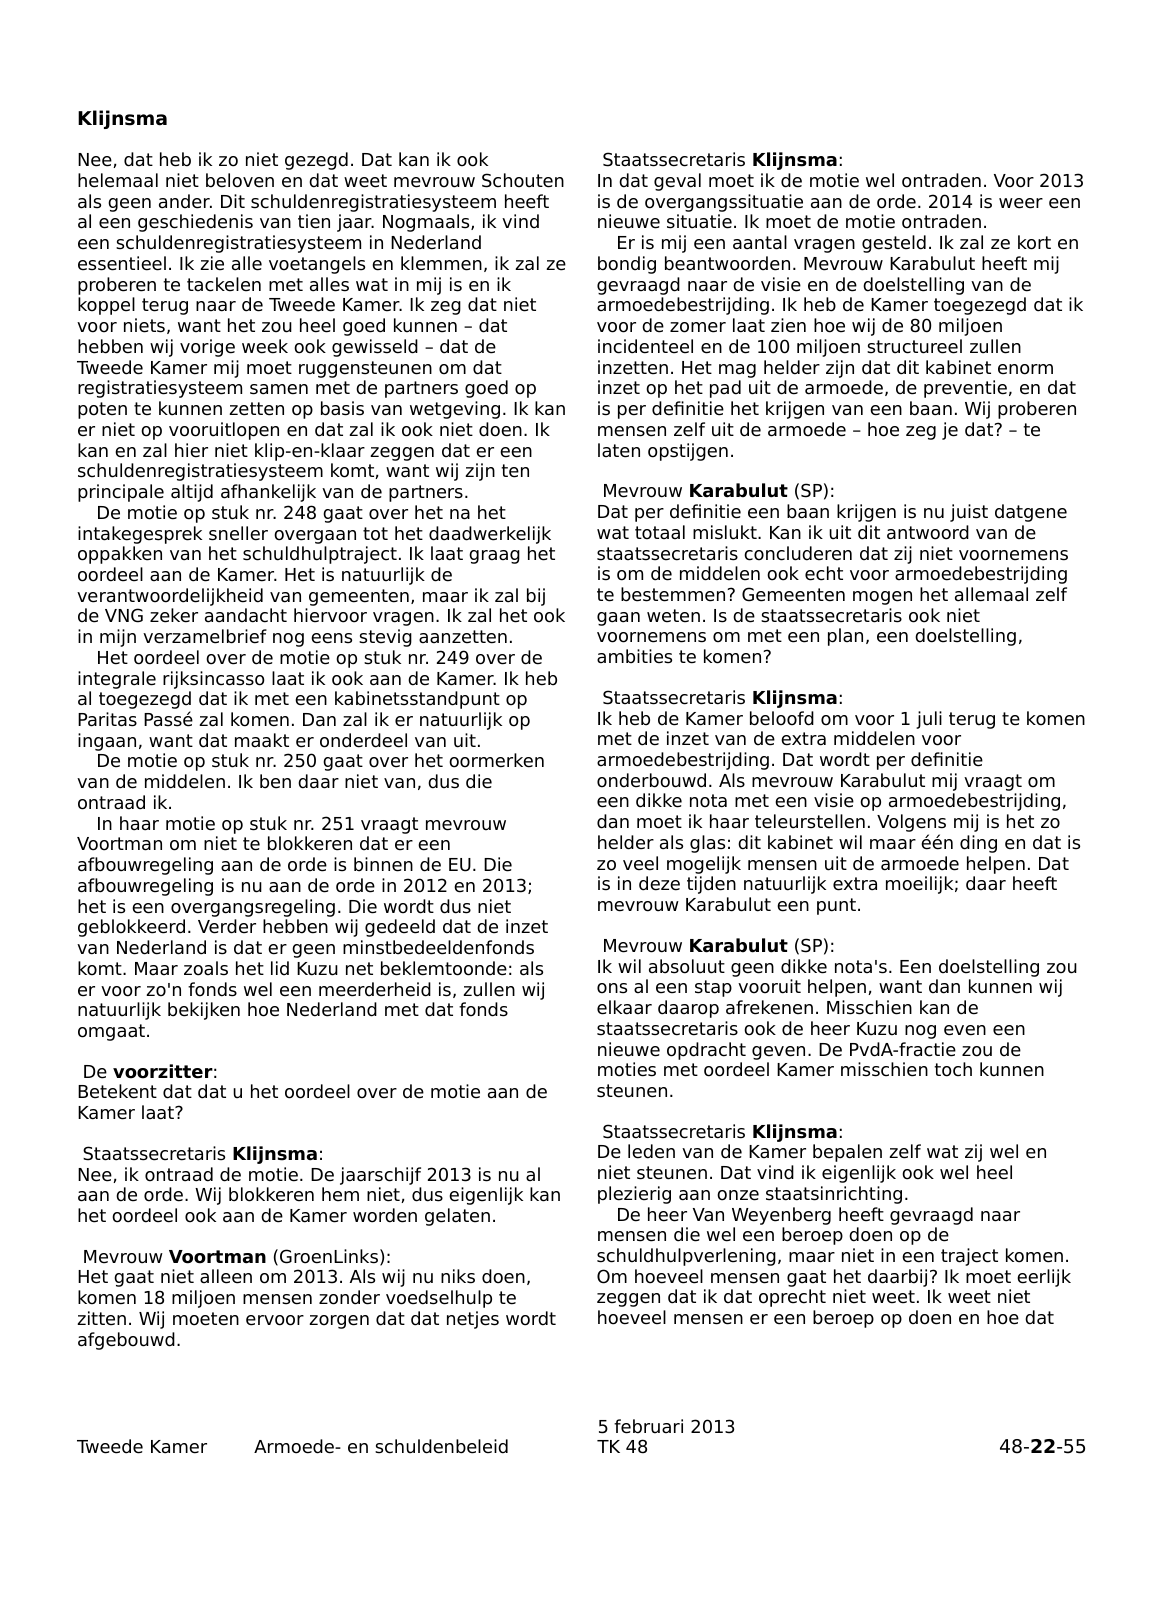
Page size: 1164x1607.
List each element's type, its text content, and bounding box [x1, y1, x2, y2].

text De motie op stuk nr. 250 gaat over het oormerken van de middelen. Ik ben daar niet van, dus die ontraad ik. [77, 751, 567, 813]
text Staatssecretaris Klijnsma: [596, 1122, 1087, 1142]
text Het gaat niet alleen om 2013. Als wij nu niks doen, komen 18 miljoen mensen zonder voedselhulp te zitten. Wij moeten ervoor zorgen dat dat netjes wordt afgebouwd. [77, 1267, 567, 1350]
text Nee, ik ontraad de motie. De jaarschijf 2013 is nu al aan de orde. Wij blokkeren hem niet, dus eigenlijk kan het oordeel ook aan de Kamer worden gelaten. [77, 1164, 567, 1227]
text Staatssecretaris Klijnsma: [596, 150, 1087, 171]
text De motie op stuk nr. 248 gaat over het na het intakegesprek sneller overgaan tot het daadwerkelijk oppakken van het schuldhulptraject. Ik laat graag het oordeel aan de Kamer. Het is natuurlijk de verantwoordelijkheid van gemeenten, maar ik zal bij de VNG zeker aandacht hiervoor vragen. Ik zal het ook in mijn verzamelbrief nog eens stevig aanzetten. [77, 503, 567, 648]
text Nee, dat heb ik zo niet gezegd. Dat kan ik ook helemaal niet beloven en dat weet mevrouw Schouten als geen ander. Dit schuldenregistratiesysteem heeft al een geschiedenis van tien jaar. Nogmaals, ik vind een schuldenregistratiesysteem in Nederland essentieel. Ik zie alle voetangels en klemmen, ik zal ze proberen te tackelen met alles wat in mij is en ik koppel terug naar de Tweede Kamer. Ik zeg dat niet voor niets, want het zou heel goed kunnen – dat hebben wij vorige week ook gewisseld – dat de Tweede Kamer mij moet ruggensteunen om dat registratiesysteem samen met de partners goed op poten te kunnen zetten op basis van wetgeving. Ik kan er niet op vooruitlopen en dat zal ik ook niet doen. Ik kan en zal hier niet klip-en-klaar zeggen dat er een schuldenregistratiesysteem komt, want wij zijn ten principale altijd afhankelijk van de partners. [77, 150, 567, 503]
text Staatssecretaris Klijnsma: [77, 1144, 567, 1164]
text Ik heb de Kamer beloofd om voor 1 juli terug te komen met de inzet van de extra middelen voor armoedebestrijding. Dat wordt per definitie onderbouwd. Als mevrouw Karabulut mij vraagt om een dikke nota met een visie op armoedebestrijding, dan moet ik haar teleurstellen. Volgens mij is het zo helder als glas: dit kabinet wil maar één ding en dat is zo veel mogelijk mensen uit de armoede helpen. Dat is in deze tijden natuurlijk extra moeilijk; daar heeft mevrouw Karabulut een punt. [596, 708, 1087, 916]
text De heer Van Weyenberg heeft gevraagd naar mensen die wel een beroep doen op de schuldhulpverlening, maar niet in een traject komen. Om hoeveel mensen gaat het daarbij? Ik moet eerlijk zeggen dat ik dat oprecht niet weet. Ik weet niet hoeveel mensen er een beroep op doen en hoe dat [596, 1204, 1087, 1329]
text Mevrouw Karabulut (SP): [596, 481, 1087, 502]
text De voorzitter: [77, 1062, 567, 1082]
text De leden van de Kamer bepalen zelf wat zij wel en niet steunen. Dat vind ik eigenlijk ook wel heel plezierig aan onze staatsinrichting. [596, 1142, 1087, 1204]
text Mevrouw Karabulut (SP): [596, 936, 1087, 956]
text Staatssecretaris Klijnsma: [596, 688, 1087, 708]
text In dat geval moet ik de motie wel ontraden. Voor 2013 is de overgangssituatie aan de orde. 2014 is weer een nieuwe situatie. Ik moet de motie ontraden. [596, 171, 1087, 233]
text Mevrouw Voortman (GroenLinks): [77, 1247, 567, 1267]
text Ik wil absoluut geen dikke nota's. Een doelstelling zou ons al een stap vooruit helpen, want dan kunnen wij elkaar daarop afrekenen. Misschien kan de staatssecretaris ook de heer Kuzu nog even een nieuwe opdracht geven. De PvdA-fractie zou de moties met oordeel Kamer misschien toch kunnen steunen. [596, 956, 1087, 1102]
text Betekent dat dat u het oordeel over de motie aan de Kamer laat? [77, 1082, 567, 1124]
text Het oordeel over de motie op stuk nr. 249 over de integrale rijksincasso laat ik ook aan de Kamer. Ik heb al toegezegd dat ik met een kabinetsstandpunt op Paritas Passé zal komen. Dan zal ik er natuurlijk op ingaan, want dat maakt er onderdeel van uit. [77, 648, 567, 751]
text Dat per definitie een baan krijgen is nu juist datgene wat totaal mislukt. Kan ik uit dit antwoord van de staatssecretaris concluderen dat zij niet voornemens is om de middelen ook echt voor armoedebestrijding te bestemmen? Gemeenten mogen het allemaal zelf gaan weten. Is de staatssecretaris ook niet voornemens om met een plan, een doelstelling, ambities te komen? [596, 502, 1087, 668]
text Er is mij een aantal vragen gesteld. Ik zal ze kort en bondig beantwoorden. Mevrouw Karabulut heeft mij gevraagd naar de visie en de doelstelling van de armoedebestrijding. Ik heb de Kamer toegezegd dat ik voor de zomer laat zien hoe wij de 80 miljoen incidenteel en de 100 miljoen structureel zullen inzetten. Het mag helder zijn dat dit kabinet enorm inzet op het pad uit de armoede, de preventie, en dat is per definitie het krijgen van een baan. Wij proberen mensen zelf uit de armoede – hoe zeg je dat? – te laten opstijgen. [596, 233, 1087, 461]
text In haar motie op stuk nr. 251 vraagt mevrouw Voortman om niet te blokkeren dat er een afbouwregeling aan de orde is binnen de EU. Die afbouwregeling is nu aan de orde in 2012 en 2013; het is een overgangsregeling. Die wordt dus niet geblokkeerd. Verder hebben wij gedeeld dat de inzet van Nederland is dat er geen minstbedeeldenfonds komt. Maar zoals het lid Kuzu net beklemtoonde: als er voor zo'n fonds wel een meerderheid is, zullen wij natuurlijk bekijken hoe Nederland met dat fonds omgaat. [77, 813, 567, 1042]
